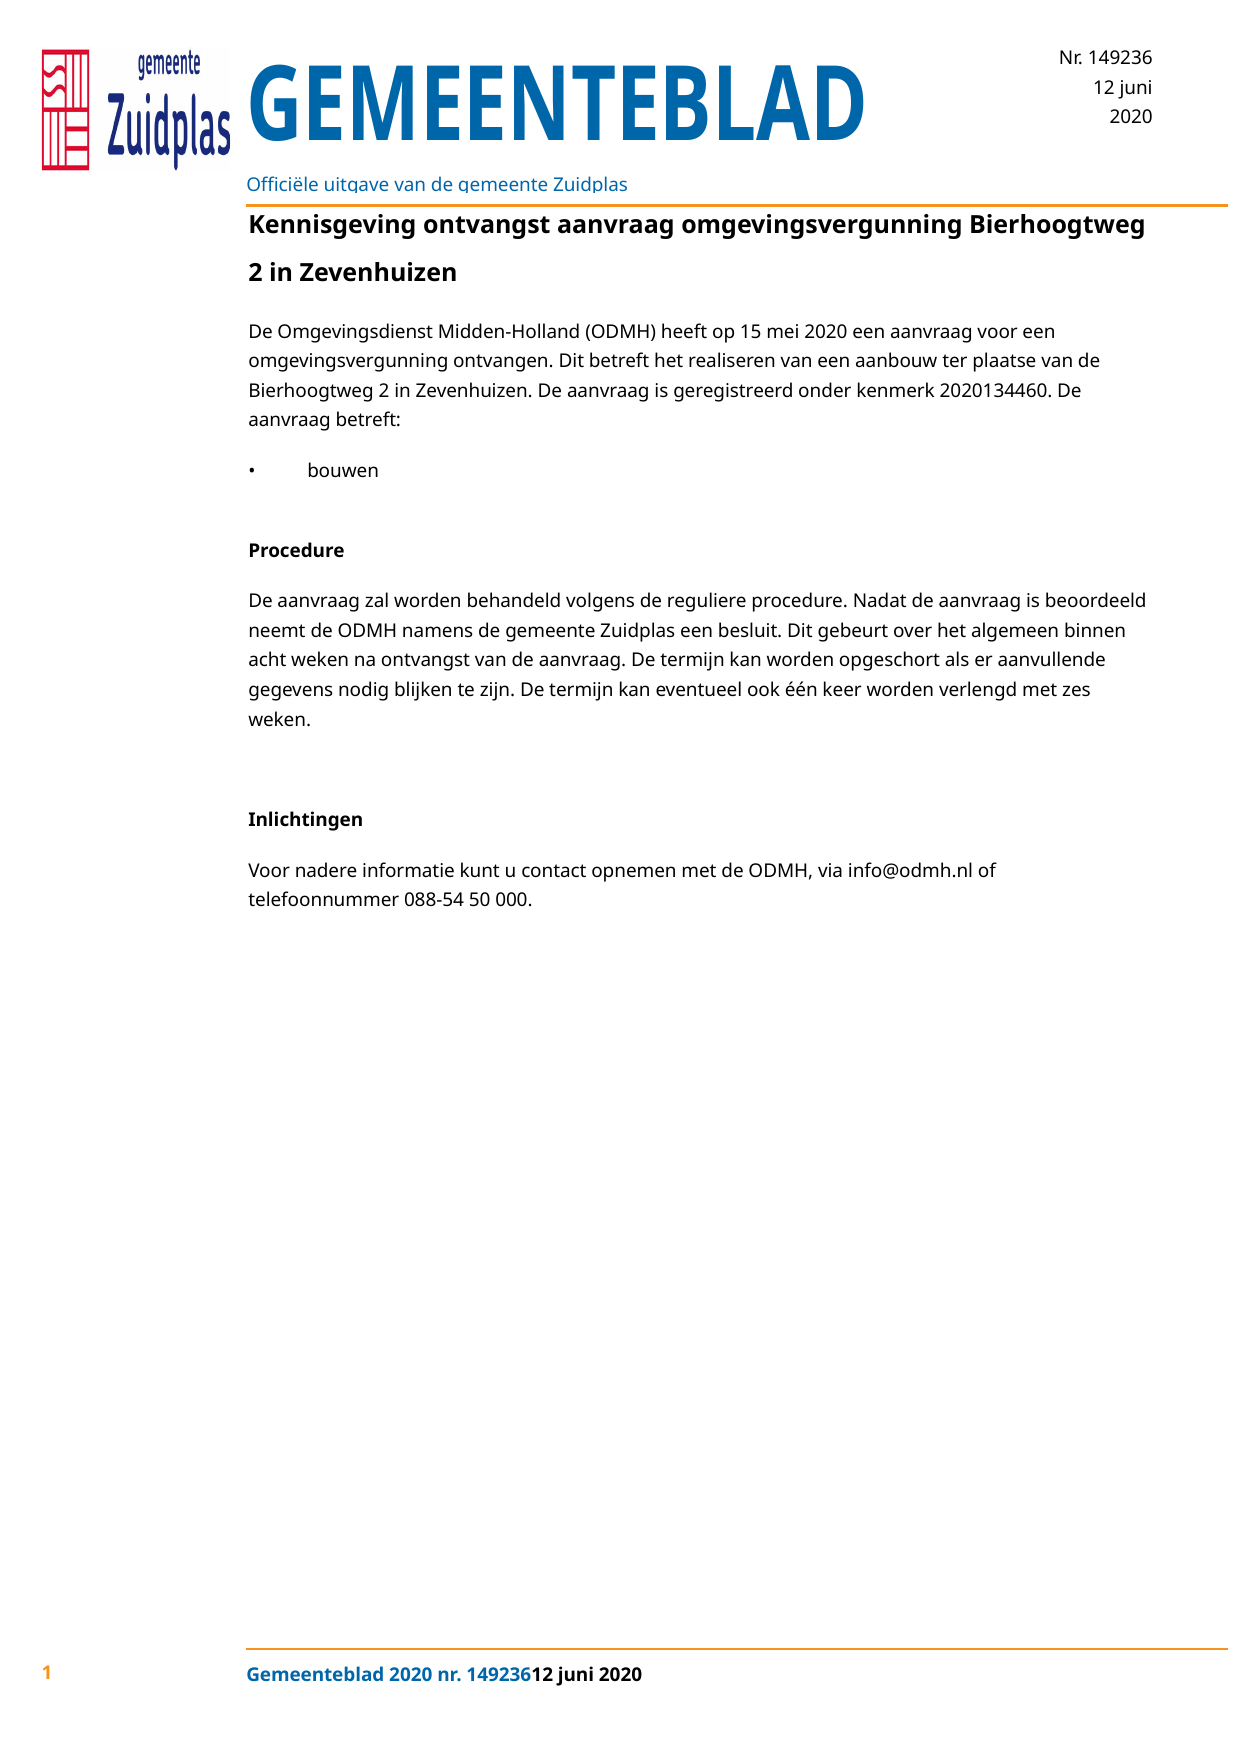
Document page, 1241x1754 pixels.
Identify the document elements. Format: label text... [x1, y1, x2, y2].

text Voor nadere informatie kunt u contact opnemen met de ODMH, via info@odmh.nl of telefoonnummer 088-54 50 000. [248, 857, 1152, 912]
text De aanvraag zal worden behandeld volgens de reguliere procedure. Nadat de aanvraag is beoordeeld neemt de ODMH namens de gemeente Zuidplas een besluit. Dit gebeurt over het algemeen binnen acht weken na ontvangst van de aanvraag. De termijn kan worden opgeschort als er aanvullende gegevens nodig blijken te zijn. De termijn kan eventueel ook één keer worden verlengd met zes weken. [248, 587, 1152, 732]
list bouwen [248, 457, 1152, 483]
picture [41, 47, 231, 172]
text Kennisgeving ontvangst aanvraag omgevingsvergunning Bierhoogtweg 2 in Zevenhuizen [248, 207, 1152, 288]
text Procedure [248, 537, 1152, 563]
text Inlichtingen [248, 807, 1152, 832]
text De Omgevingsdienst Midden-Holland (ODMH) heeft op 15 mei 2020 een aanvraag voor een omgevingsvergunning ontvangen. Dit betreft het realiseren van een aanbouw ter plaatse van de Bierhoogtweg 2 in Zevenhuizen. De aanvraag is geregistreerd onder kenmerk 2020134460. De aanvraag betreft: [248, 318, 1152, 432]
